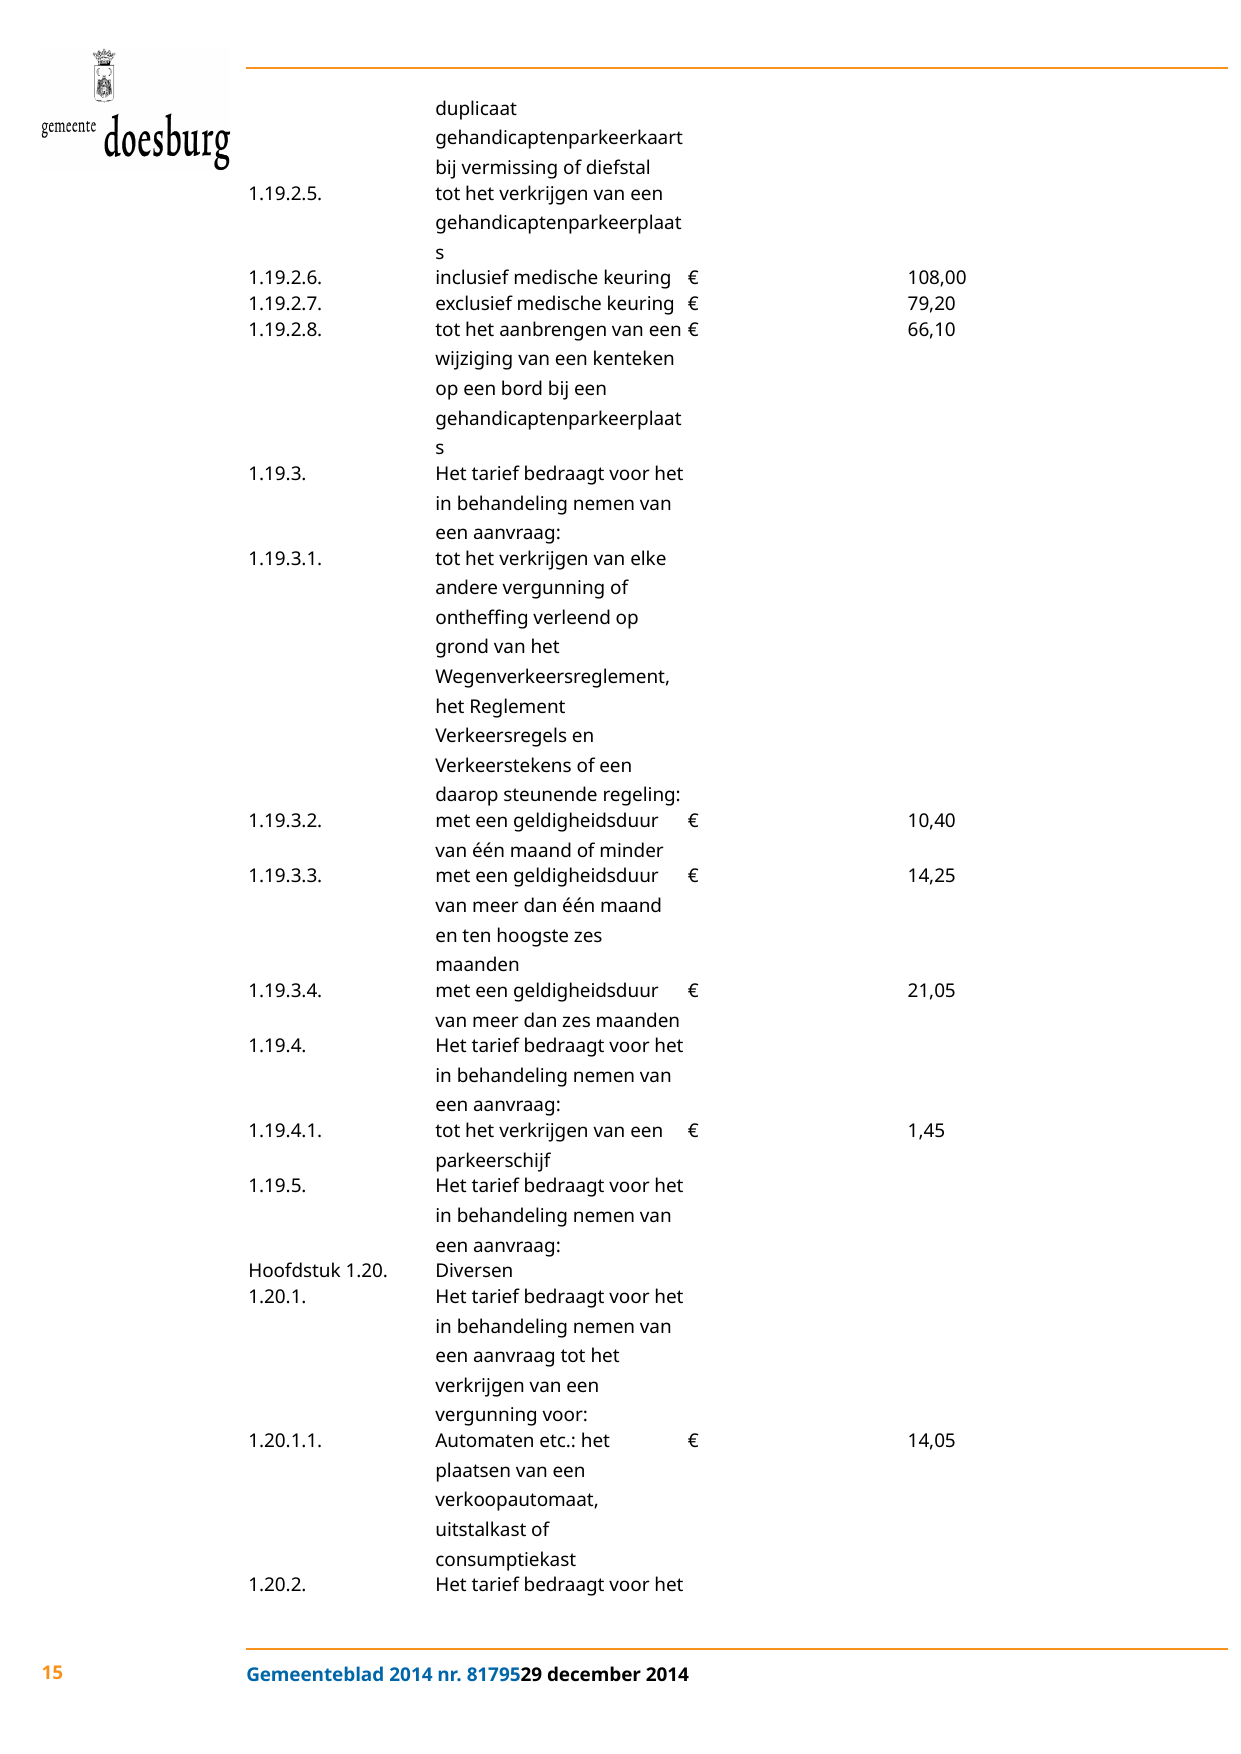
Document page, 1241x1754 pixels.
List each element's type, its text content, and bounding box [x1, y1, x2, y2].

table_cell Het tarief bedraagt voor het in behandeling nemen van een aanvraag tot het verkrijgen van een vergunning voor: [435, 1283, 688, 1427]
table_cell [688, 180, 907, 264]
table_cell 1.19.5. [248, 1173, 435, 1258]
table_cell tot het aanbrengen van een wijziging van een kenteken op een bord bij een gehandicaptenparkeerplaats [435, 316, 688, 460]
table_cell tot het verkrijgen van een parkeerschijf [435, 1118, 688, 1173]
table_cell [908, 180, 1152, 264]
table_cell [908, 1283, 1152, 1427]
table_cell [908, 1033, 1152, 1117]
table_cell inclusief medische keuring [435, 265, 688, 290]
table_cell 1.20.1. [248, 1283, 435, 1427]
table_cell Diversen [435, 1258, 688, 1283]
table_cell [688, 1173, 907, 1258]
table_cell 79,20 [908, 290, 1152, 316]
table_cell [908, 1173, 1152, 1258]
table_cell € [688, 808, 907, 863]
table_cell Het tarief bedraagt voor het in behandeling nemen van een aanvraag: [435, 460, 688, 545]
table_cell [688, 1033, 907, 1117]
table_cell [908, 545, 1152, 807]
table_cell duplicaat gehandicaptenparkeerkaart bij vermissing of diefstal [435, 95, 688, 180]
table_cell [688, 1283, 907, 1427]
table_cell met een geldigheidsduur van meer dan zes maanden [435, 977, 688, 1032]
table_cell 1.19.4. [248, 1033, 435, 1117]
table_cell [688, 545, 907, 807]
table_cell 66,10 [908, 316, 1152, 460]
table_cell Het tarief bedraagt voor het in behandeling nemen van een aanvraag: [435, 1033, 688, 1117]
table_cell 1.19.3. [248, 460, 435, 545]
table_cell 14,05 [908, 1428, 1152, 1571]
table_cell tot het verkrijgen van een gehandicaptenparkeerplaats [435, 180, 688, 264]
table_cell 1.19.3.3. [248, 863, 435, 977]
table_cell exclusief medische keuring [435, 290, 688, 316]
table_cell [688, 95, 907, 180]
table_cell [688, 460, 907, 545]
picture [41, 47, 231, 172]
table_cell 1.19.3.2. [248, 808, 435, 863]
table_cell 1.20.2. [248, 1571, 435, 1597]
table_cell Het tarief bedraagt voor het [435, 1571, 688, 1597]
table_cell tot het verkrijgen van elke andere vergunning of ontheffing verleend op grond van het Wegenverkeersreglement, het Reglement Verkeersregels en Verkeerstekens of een daarop steunende regeling: [435, 545, 688, 807]
table_cell Hoofdstuk 1.20. [248, 1258, 435, 1283]
table_cell 1.19.4.1. [248, 1118, 435, 1173]
table_cell € [688, 1428, 907, 1571]
table_cell [908, 1571, 1152, 1597]
table_cell Het tarief bedraagt voor het in behandeling nemen van een aanvraag: [435, 1173, 688, 1258]
table_cell met een geldigheidsduur van één maand of minder [435, 808, 688, 863]
table_cell 1.19.3.4. [248, 977, 435, 1032]
table_cell [688, 1258, 907, 1283]
table_cell € [688, 316, 907, 460]
table_cell € [688, 863, 907, 977]
table_cell 1.19.2.6. [248, 265, 435, 290]
table_cell € [688, 1118, 907, 1173]
table_cell 1.19.2.8. [248, 316, 435, 460]
table_cell 1.19.2.7. [248, 290, 435, 316]
table_cell [908, 1258, 1152, 1283]
table_cell 1.19.3.1. [248, 545, 435, 807]
table_cell Automaten etc.: het plaatsen van een verkoopautomaat, uitstalkast of consumptiekast [435, 1428, 688, 1571]
table_cell 21,05 [908, 977, 1152, 1032]
table_cell [908, 95, 1152, 180]
table_cell [908, 460, 1152, 545]
table_cell 14,25 [908, 863, 1152, 977]
table_cell € [688, 977, 907, 1032]
table_cell 1,45 [908, 1118, 1152, 1173]
table_cell 10,40 [908, 808, 1152, 863]
table_cell met een geldigheidsduur van meer dan één maand en ten hoogste zes maanden [435, 863, 688, 977]
table_cell € [688, 290, 907, 316]
table_cell 1.19.2.5. [248, 180, 435, 264]
table_cell [688, 1571, 907, 1597]
table_cell 108,00 [908, 265, 1152, 290]
table_cell 1.20.1.1. [248, 1428, 435, 1571]
table_cell [248, 95, 435, 180]
table_cell € [688, 265, 907, 290]
